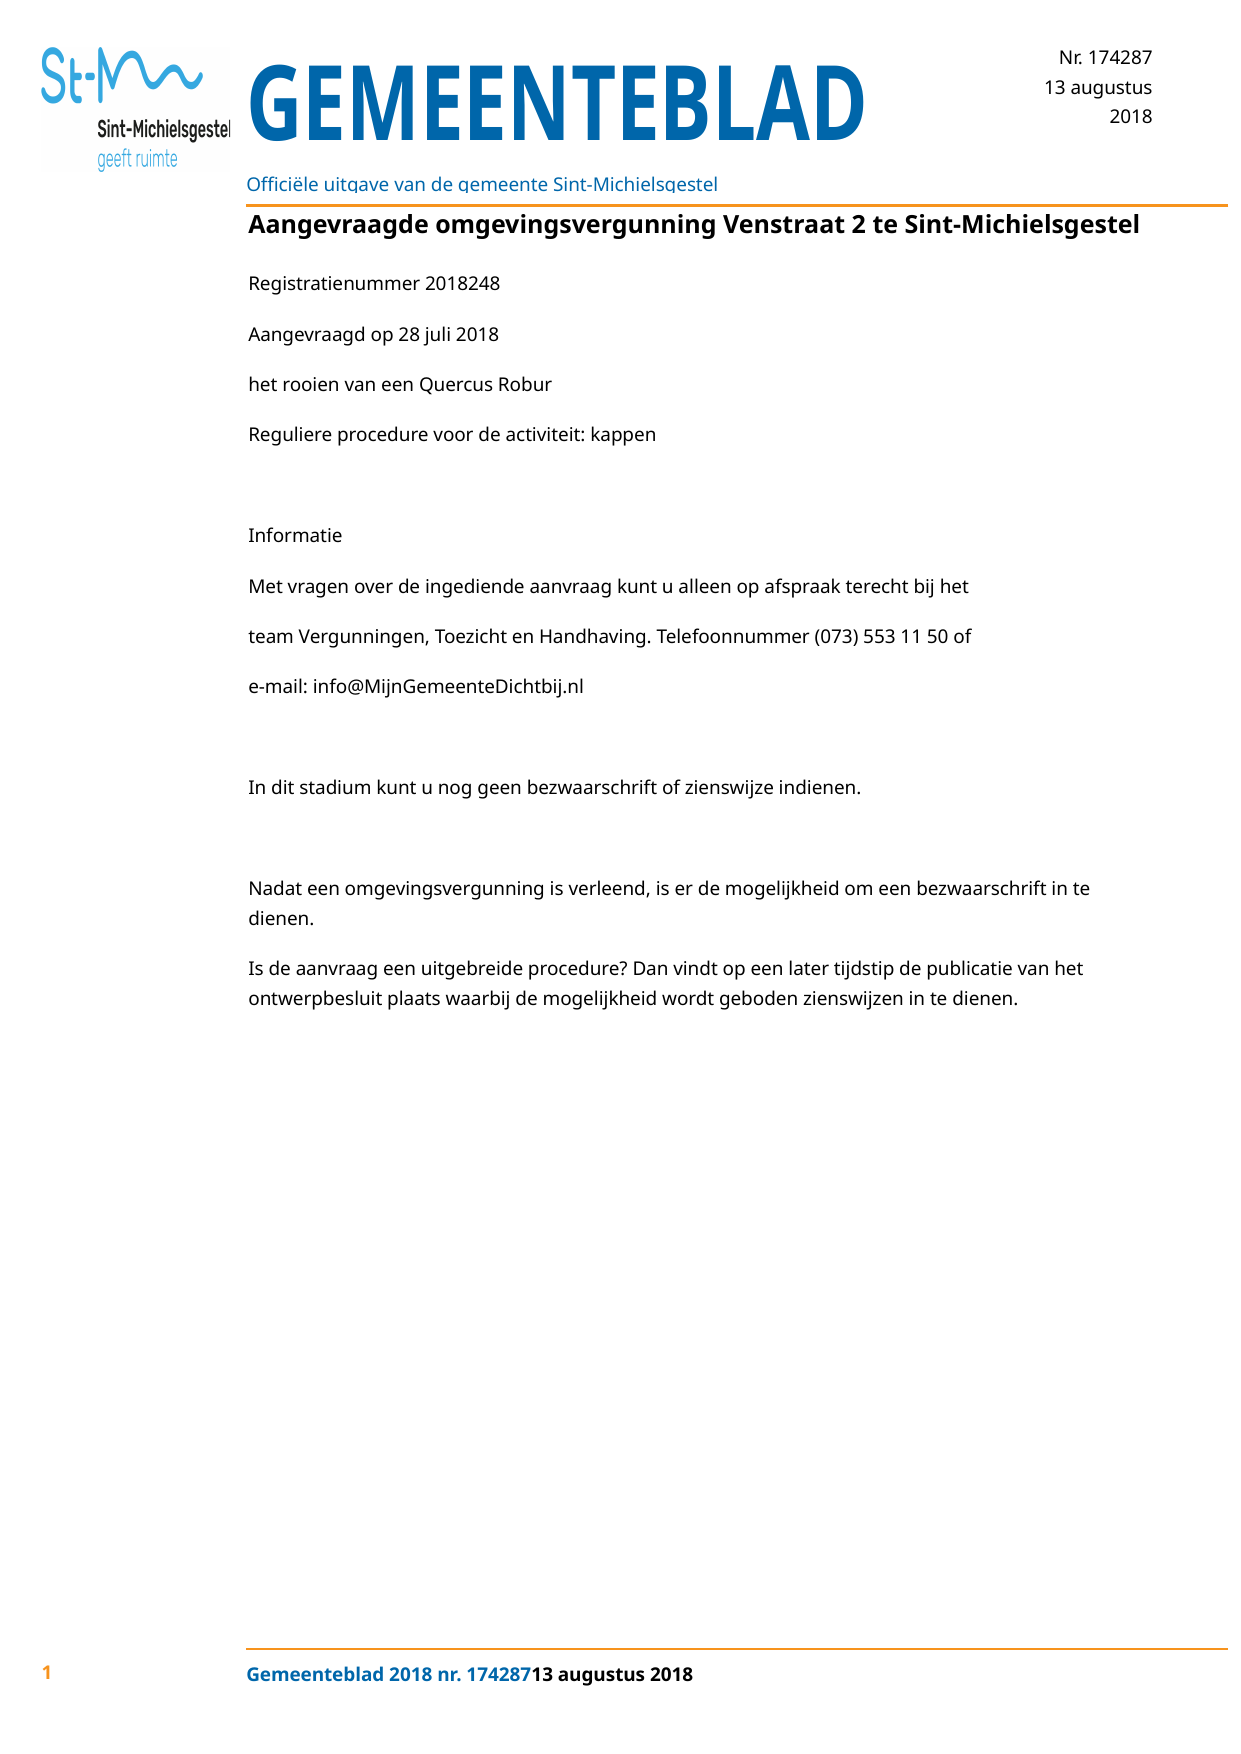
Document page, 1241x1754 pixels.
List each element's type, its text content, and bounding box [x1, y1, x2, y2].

text Registratienummer 2018248 [248, 270, 1152, 296]
text Aangevraagde omgevingsvergunning Venstraat 2 te Sint-Michielsgestel [248, 207, 1152, 241]
text Is de aanvraag een uitgebreide procedure? Dan vindt op een later tijdstip de publicatie van het ontwerpbesluit plaats waarbij de mogelijkheid wordt geboden zienswijzen in te dienen. [248, 955, 1152, 1011]
text Nadat een omgevingsvergunning is verleend, is er de mogelijkheid om een bezwaarschrift in te dienen. [248, 875, 1152, 931]
text Informatie [248, 522, 1152, 548]
text Aangevraagd op 28 juli 2018 [248, 321, 1152, 346]
text Met vragen over de ingediende aanvraag kunt u alleen op afspraak terecht bij het [248, 573, 1152, 598]
text e-mail: info@MijnGemeenteDichtbij.nl [248, 674, 1152, 699]
picture [41, 47, 231, 172]
text In dit stadium kunt u nog geen bezwaarschrift of zienswijze indienen. [248, 774, 1152, 800]
text Reguliere procedure voor de activiteit: kappen [248, 422, 1152, 447]
text team Vergunningen, Toezicht en Handhaving. Telefoonnummer (073) 553 11 50 of [248, 623, 1152, 649]
text het rooien van een Quercus Robur [248, 371, 1152, 397]
